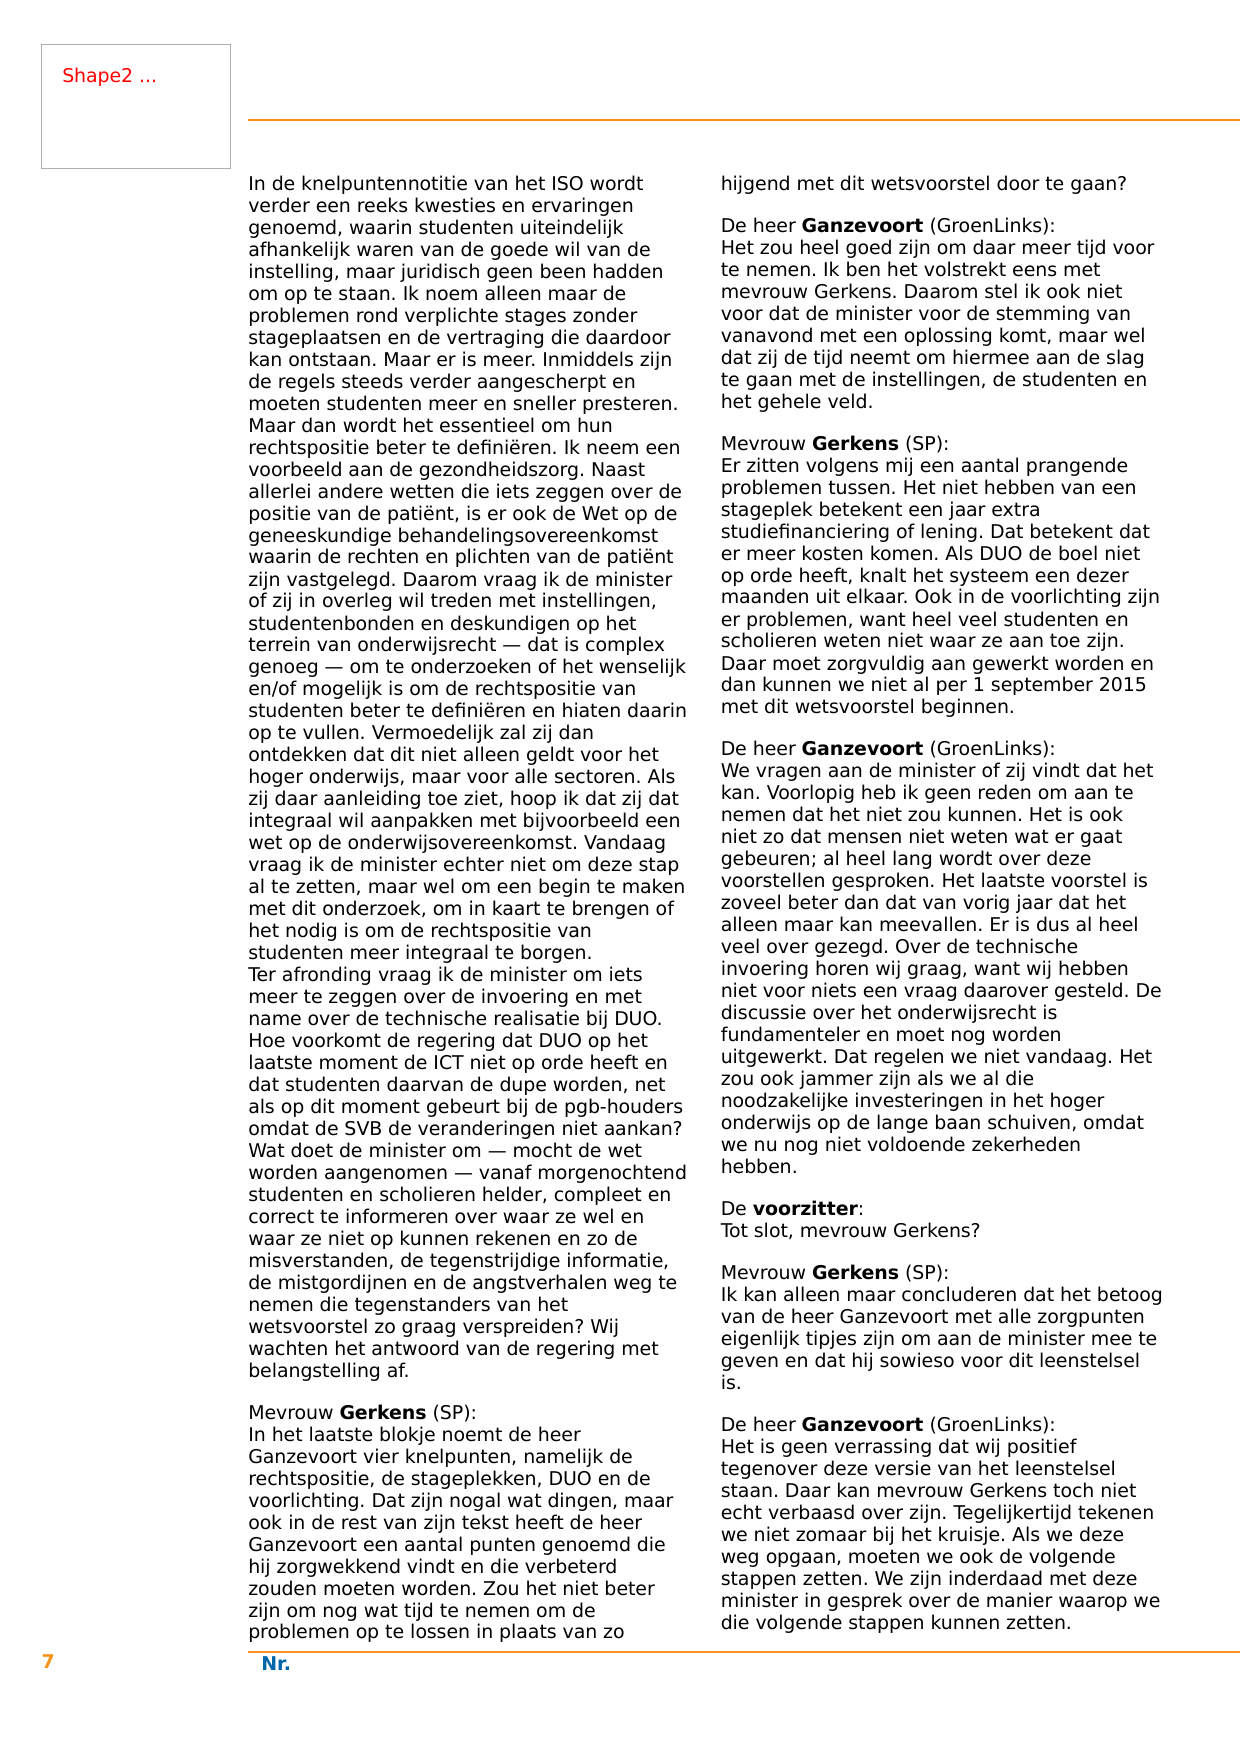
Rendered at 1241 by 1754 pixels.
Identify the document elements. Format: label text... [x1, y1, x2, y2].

text hijgend met dit wetsvoorstel door te gaan? [721, 173, 1163, 195]
text We vragen aan de minister of zij vindt dat het kan. Voorlopig heb ik geen reden om aan te nemen dat het niet zou kunnen. Het is ook niet zo dat mensen niet weten wat er gaat gebeuren; al heel lang wordt over deze voorstellen gesproken. Het laatste voorstel is zoveel beter dan dat van vorig jaar dat het alleen maar kan meevallen. Er is dus al heel veel over gezegd. Over de technische invoering horen wij graag, want wij hebben niet voor niets een vraag daarover gesteld. De discussie over het onderwijsrecht is fundamenteler en moet nog worden uitgewerkt. Dat regelen we niet vandaag. Het zou ook jammer zijn als we al die noodzakelijke investeringen in het hoger onderwijs op de lange baan schuiven, omdat we nu nog niet voldoende zekerheden hebben. [721, 760, 1163, 1178]
text Ik kan alleen maar concluderen dat het betoog van de heer Ganzevoort met alle zorgpunten eigenlijk tipjes zijn om aan de minister mee te geven en dat hij sowieso voor dit leenstelsel is. [721, 1284, 1163, 1394]
text Mevrouw Gerkens (SP): [721, 433, 1163, 454]
text In het laatste blokje noemt de heer Ganzevoort vier knelpunten, namelijk de rechtspositie, de stageplekken, DUO en de voorlichting. Dat zijn nogal wat dingen, maar ook in de rest van zijn tekst heeft de heer Ganzevoort een aantal punten genoemd die hij zorgwekkend vindt en die verbeterd zouden moeten worden. Zou het niet beter zijn om nog wat tijd te nemen om de problemen op te lossen in plaats van zo [248, 1424, 691, 1643]
text Mevrouw Gerkens (SP): [248, 1402, 691, 1424]
text De heer Ganzevoort (GroenLinks): [721, 738, 1163, 760]
text Het zou heel goed zijn om daar meer tijd voor te nemen. Ik ben het volstrekt eens met mevrouw Gerkens. Daarom stel ik ook niet voor dat de minister voor de stemming van vanavond met een oplossing komt, maar wel dat zij de tijd neemt om hiermee aan de slag te gaan met de instellingen, de studenten en het gehele veld. [721, 237, 1163, 413]
text De heer Ganzevoort (GroenLinks): [721, 1414, 1163, 1436]
text Tot slot, mevrouw Gerkens? [721, 1220, 1163, 1242]
text Het is geen verrassing dat wij positief tegenover deze versie van het leenstelsel staan. Daar kan mevrouw Gerkens toch niet echt verbaasd over zijn. Tegelijkertijd tekenen we niet zomaar bij het kruisje. Als we deze weg opgaan, moeten we ook de volgende stappen zetten. We zijn inderdaad met deze minister in gesprek over de manier waarop we die volgende stappen kunnen zetten. [721, 1436, 1163, 1633]
text Mevrouw Gerkens (SP): [721, 1262, 1163, 1284]
text Er zitten volgens mij een aantal prangende problemen tussen. Het niet hebben van een stageplek betekent een jaar extra studiefinanciering of lening. Dat betekent dat er meer kosten komen. Als DUO de boel niet op orde heeft, knalt het systeem een dezer maanden uit elkaar. Ook in de voorlichting zijn er problemen, want heel veel studenten en scholieren weten niet waar ze aan toe zijn. Daar moet zorgvuldig aan gewerkt worden en dan kunnen we niet al per 1 september 2015 met dit wetsvoorstel beginnen. [721, 454, 1163, 718]
text Ter afronding vraag ik de minister om iets meer te zeggen over de invoering en met name over de technische realisatie bij DUO. Hoe voorkomt de regering dat DUO op het laatste moment de ICT niet op orde heeft en dat studenten daarvan de dupe worden, net als op dit moment gebeurt bij de pgb-houders omdat de SVB de veranderingen niet aankan? Wat doet de minister om — mocht de wet worden aangenomen — vanaf morgenochtend studenten en scholieren helder, compleet en correct te informeren over waar ze wel en waar ze niet op kunnen rekenen en zo de misverstanden, de tegenstrijdige informatie, de mistgordijnen en de angstverhalen weg te nemen die tegenstanders van het wetsvoorstel zo graag verspreiden? Wij wachten het antwoord van de regering met belangstelling af. [248, 964, 691, 1382]
text De voorzitter: [721, 1198, 1163, 1220]
text In de knelpuntennotitie van het ISO wordt verder een reeks kwesties en ervaringen genoemd, waarin studenten uiteindelijk afhankelijk waren van de goede wil van de instelling, maar juridisch geen been hadden om op te staan. Ik noem alleen maar de problemen rond verplichte stages zonder stageplaatsen en de vertraging die daardoor kan ontstaan. Maar er is meer. Inmiddels zijn de regels steeds verder aangescherpt en moeten studenten meer en sneller presteren. Maar dan wordt het essentieel om hun rechtspositie beter te definiëren. Ik neem een voorbeeld aan de gezondheidszorg. Naast allerlei andere wetten die iets zeggen over de positie van de patiënt, is er ook de Wet op de geneeskundige behandelingsovereenkomst waarin de rechten en plichten van de patiënt zijn vastgelegd. Daarom vraag ik de minister of zij in overleg wil treden met instellingen, studentenbonden en deskundigen op het terrein van onderwijsrecht — dat is complex genoeg — om te onderzoeken of het wenselijk en/of mogelijk is om de rechtspositie van studenten beter te definiëren en hiaten daarin op te vullen. Vermoedelijk zal zij dan ontdekken dat dit niet alleen geldt voor het hoger onderwijs, maar voor alle sectoren. Als zij daar aanleiding toe ziet, hoop ik dat zij dat integraal wil aanpakken met bijvoorbeeld een wet op de onderwijsovereenkomst. Vandaag vraag ik de minister echter niet om deze stap al te zetten, maar wel om een begin te maken met dit onderzoek, om in kaart te brengen of het nodig is om de rechtspositie van studenten meer integraal te borgen. [248, 173, 691, 964]
text De heer Ganzevoort (GroenLinks): [721, 215, 1163, 237]
